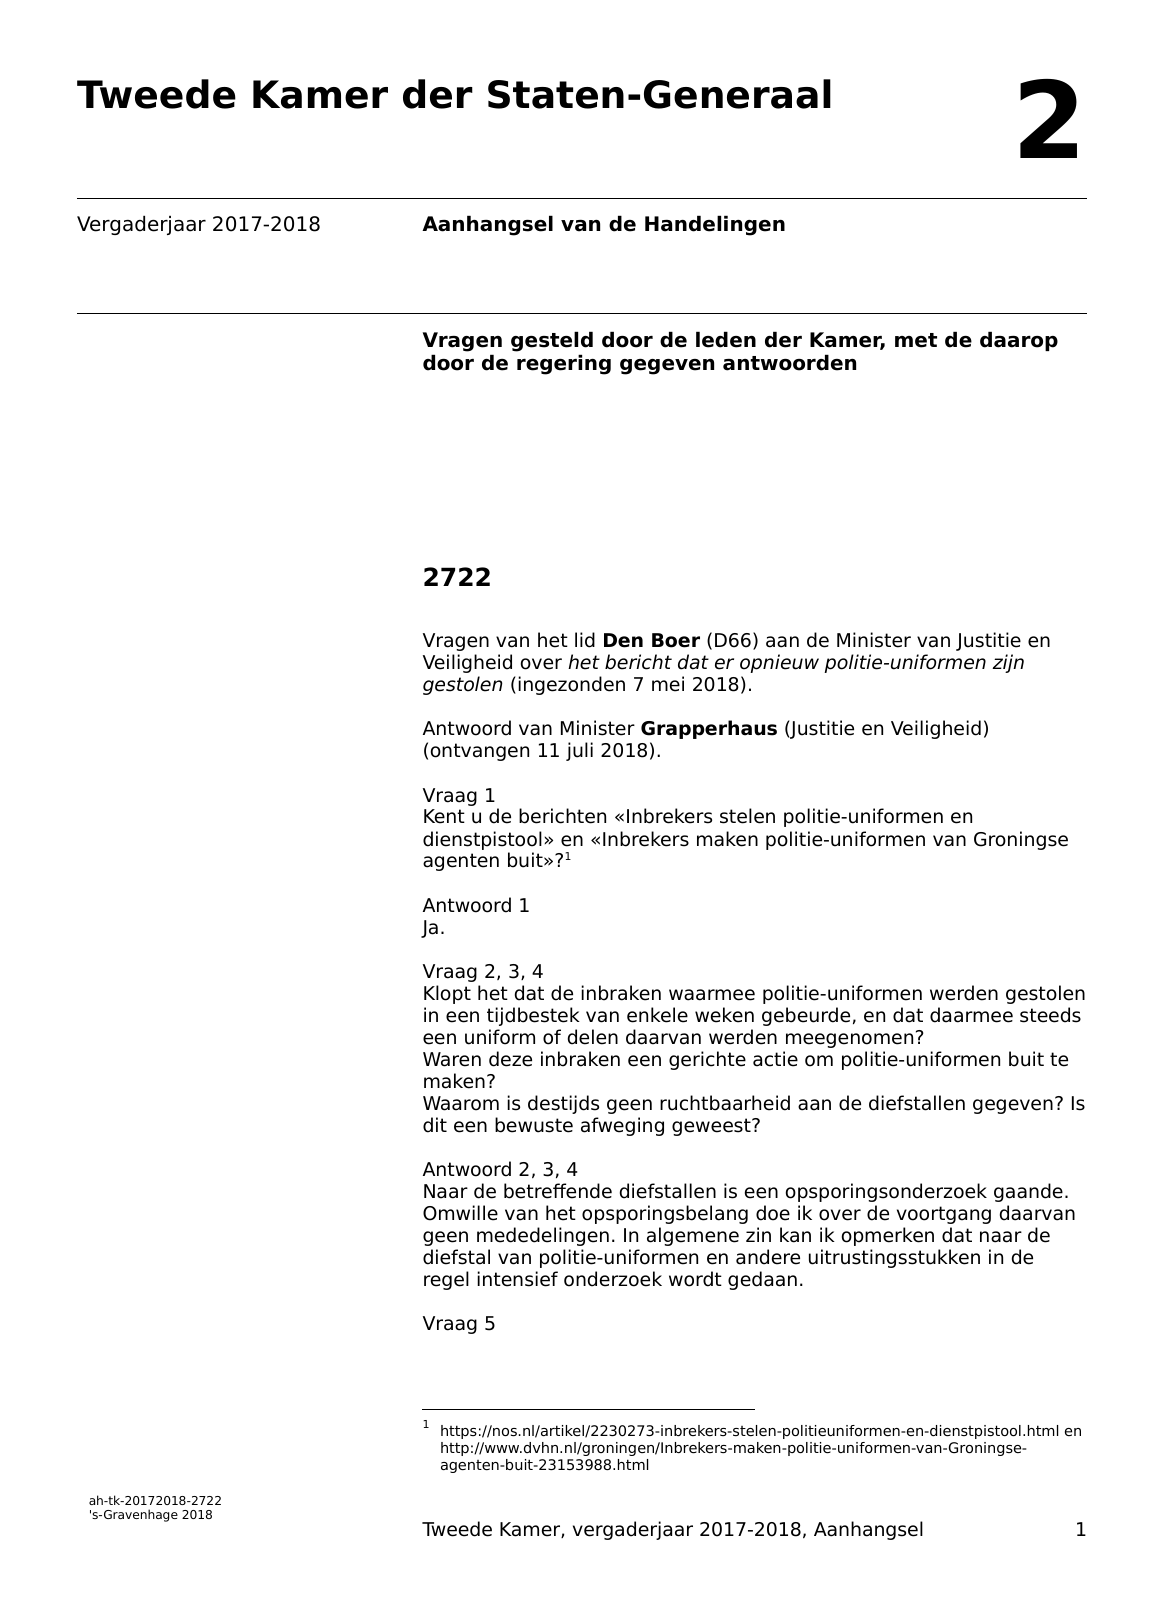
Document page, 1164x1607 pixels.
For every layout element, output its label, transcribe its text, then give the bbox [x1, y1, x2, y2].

text Vraag 5 [422, 1313, 1087, 1335]
text Kent u de berichten «Inbrekers stelen politie-uniformen en dienstpistool» en «Inbrekers maken politie-uniformen van Groningse agenten buit»? [422, 806, 1087, 872]
text Waren deze inbraken een gerichte actie om politie-uniformen buit te maken? [422, 1049, 1087, 1093]
table_cell Vergaderjaar 2017-2018 [77, 199, 422, 313]
text Klopt het dat de inbraken waarmee politie-uniformen werden gestolen in een tijdbestek van enkele weken gebeurde, en dat daarmee steeds een uniform of delen daarvan werden meegenomen? [422, 983, 1087, 1049]
text Antwoord 1 [422, 894, 1087, 917]
table_header 2 [886, 59, 1087, 198]
text 2722 [422, 563, 1087, 592]
text https://nos.nl/artikel/2230273-inbrekers-stelen-politieuniformen-en-dienstpistool.html en http://www.dvhn.nl/groningen/Inbrekers-maken-politie-uniformen-van-Groningse-agenten-buit-23153988.html [422, 1418, 1087, 1474]
text Antwoord 2, 3, 4 [422, 1159, 1087, 1181]
text ah-tk-20172018-2722 [88, 1494, 323, 1508]
text Ja. [422, 917, 1087, 938]
table_cell Aanhangsel van de Handelingen [422, 199, 1087, 313]
text Vraag 2, 3, 4 [422, 961, 1087, 983]
table_header Tweede Kamer der Staten-Generaal [77, 59, 886, 198]
table_cell Vragen gesteld door de leden der Kamer, met de daarop door de regering gegeven antwoorden [422, 314, 1087, 375]
text Naar de betreffende diefstallen is een opsporingsonderzoek gaande. Omwille van het opsporingsbelang doe ik over de voortgang daarvan geen mededelingen. In algemene zin kan ik opmerken dat naar de diefstal van politie-uniformen en andere uitrustingsstukken in de regel intensief onderzoek wordt gedaan. [422, 1181, 1087, 1291]
text Vragen van het lid Den Boer (D66) aan de Minister van Justitie en Veiligheid over het bericht dat er opnieuw politie-uniformen zijn gestolen (ingezonden 7 mei 2018). [422, 630, 1087, 696]
table_cell [77, 314, 422, 375]
text Waarom is destijds geen ruchtbaarheid aan de diefstallen gegeven? Is dit een bewuste afweging geweest? [422, 1093, 1087, 1137]
text 's-Gravenhage 2018 [88, 1508, 323, 1522]
text Vraag 1 [422, 784, 1087, 806]
text Antwoord van Minister Grapperhaus (Justitie en Veiligheid) (ontvangen 11 juli 2018). [422, 718, 1087, 762]
